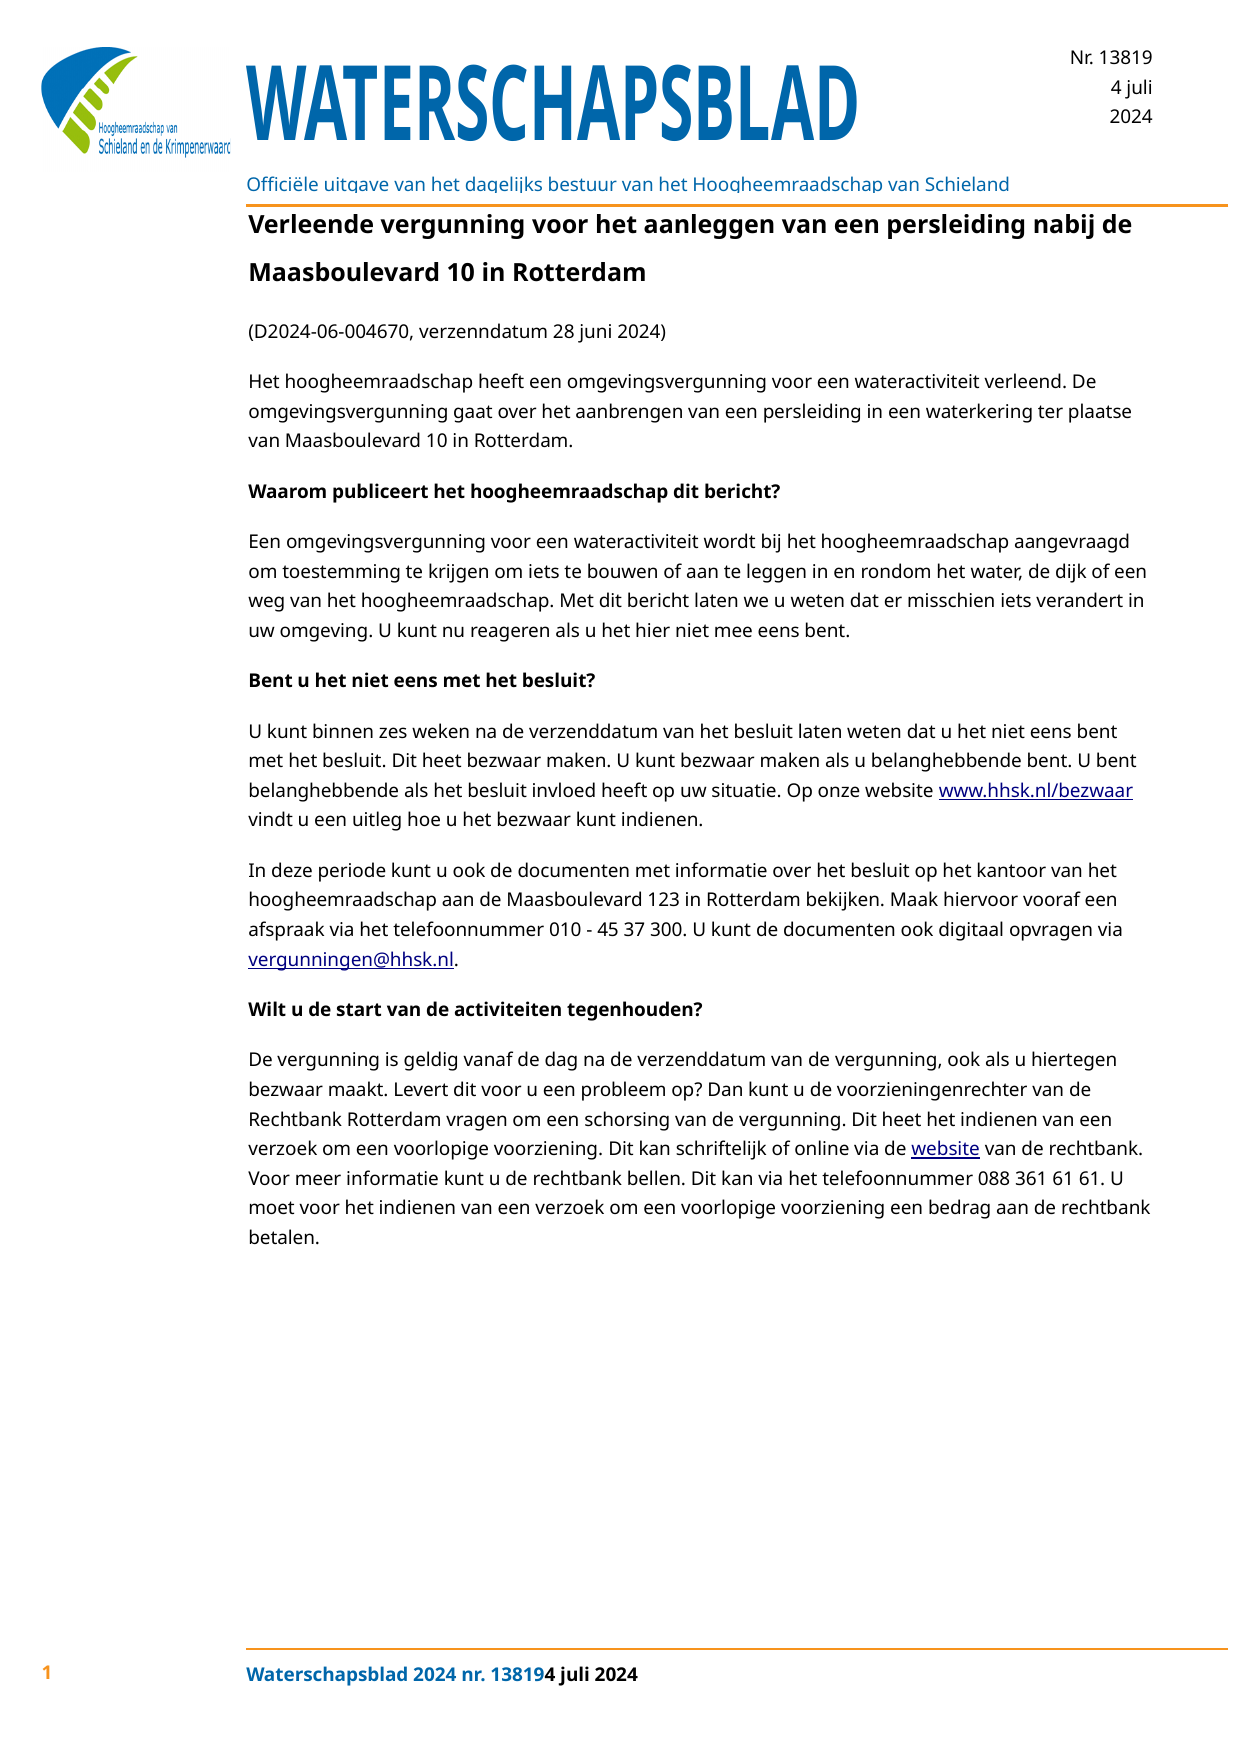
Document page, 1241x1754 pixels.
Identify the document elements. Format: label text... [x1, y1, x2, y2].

text Waarom publiceert het hoogheemraadschap dit bericht? [248, 478, 1152, 504]
text Een omgevingsvergunning voor een wateractiviteit wordt bij het hoogheemraadschap aangevraagd om toestemming te krijgen om iets te bouwen of aan te leggen in en rondom het water, de dijk of een weg van het hoogheemraadschap. Met dit bericht laten we u weten dat er misschien iets verandert in uw omgeving. U kunt nu reageren als u het hier niet mee eens bent. [248, 528, 1152, 643]
text In deze periode kunt u ook de documenten met informatie over het besluit op het kantoor van het hoogheemraadschap aan de Maasboulevard 123 in Rotterdam bekijken. Maak hiervoor vooraf een afspraak via het telefoonnummer 010 - 45 37 300. U kunt de documenten ook digitaal opvragen via vergunningen@hhsk.nl. [248, 857, 1152, 972]
text Bent u het niet eens met het besluit? [248, 667, 1152, 693]
text Wilt u de start van de activiteiten tegenhouden? [248, 996, 1152, 1022]
text Het hoogheemraadschap heeft een omgevingsvergunning voor een wateractiviteit verleend. De omgevingsvergunning gaat over het aanbrengen van een persleiding in een waterkering ter plaatse van Maasboulevard 10 in Rotterdam. [248, 368, 1152, 453]
picture [41, 47, 231, 172]
text (D2024-06-004670, verzenndatum 28 juni 2024) [248, 318, 1152, 344]
text Verleende vergunning voor het aanleggen van een persleiding nabij de Maasboulevard 10 in Rotterdam [248, 207, 1152, 288]
text U kunt binnen zes weken na de verzenddatum van het besluit laten weten dat u het niet eens bent met het besluit. Dit heet bezwaar maken. U kunt bezwaar maken als u belanghebbende bent. U bent belanghebbende als het besluit invloed heeft op uw situatie. Op onze website www.hhsk.nl/bezwaar vindt u een uitleg hoe u het bezwaar kunt indienen. [248, 718, 1152, 832]
text De vergunning is geldig vanaf de dag na de verzenddatum van de vergunning, ook als u hiertegen bezwaar maakt. Levert dit voor u een probleem op? Dan kunt u de voorzieningenrechter van de Rechtbank Rotterdam vragen om een schorsing van de vergunning. Dit heet het indienen van een verzoek om een voorlopige voorziening. Dit kan schriftelijk of online via de website van de rechtbank. Voor meer informatie kunt u de rechtbank bellen. Dit kan via het telefoonnummer 088 361 61 61. U moet voor het indienen van een verzoek om een voorlopige voorziening een bedrag aan de rechtbank betalen. [248, 1047, 1152, 1250]
